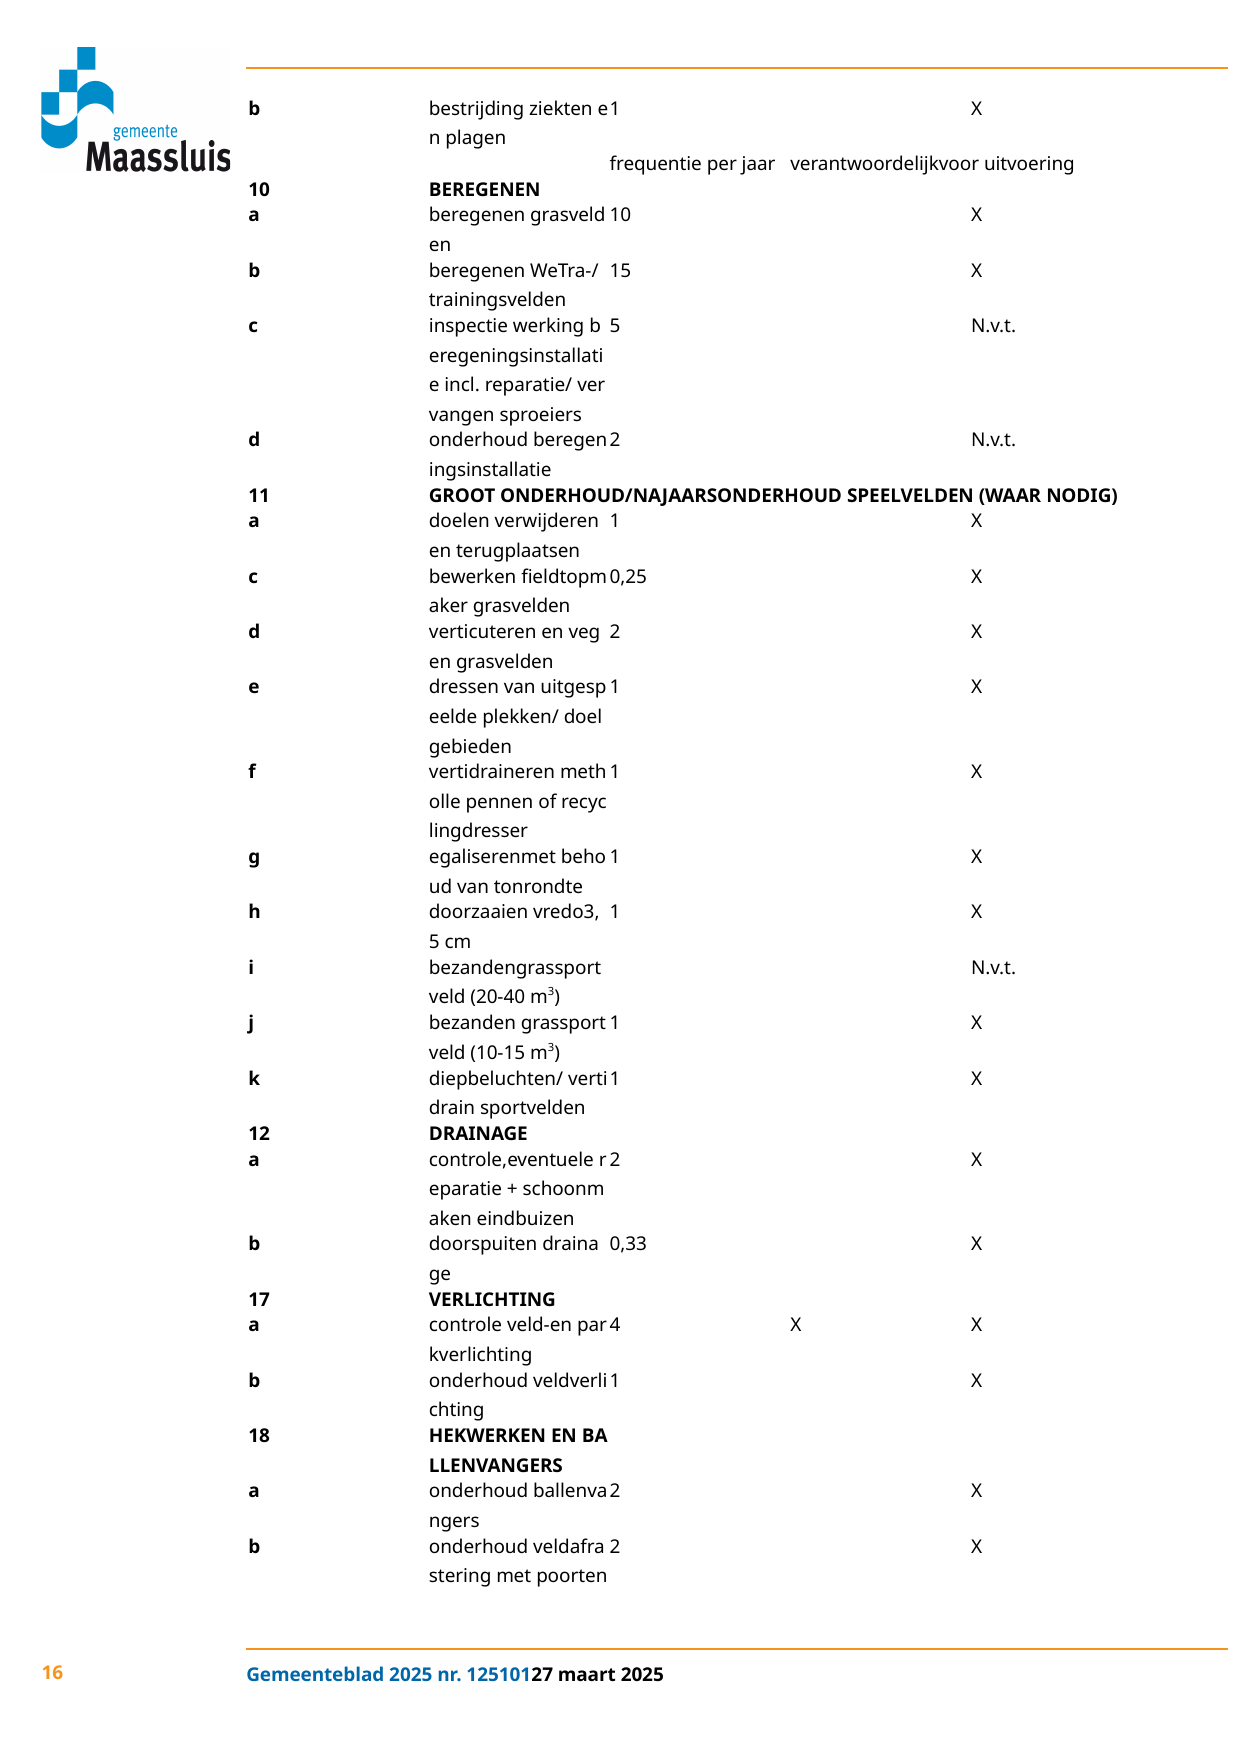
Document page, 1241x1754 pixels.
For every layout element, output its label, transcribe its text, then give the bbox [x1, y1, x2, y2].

table_cell X [971, 508, 1152, 563]
picture [41, 47, 231, 172]
table_cell HEKWERKEN EN BALLENVANGERS [429, 1422, 609, 1478]
table_cell [971, 1120, 1152, 1146]
table_cell frequentie per jaar [609, 150, 790, 176]
table_cell BEREGENEN [429, 176, 609, 202]
table_cell X [971, 1478, 1152, 1533]
table_cell b [248, 257, 429, 312]
picture [41, 47, 77, 92]
table_cell doorspuiten drainage [429, 1231, 609, 1286]
table_cell 1 [609, 1065, 790, 1120]
table_cell DRAINAGE [429, 1120, 609, 1146]
table_cell 18 [248, 1422, 429, 1478]
table_cell 10 [248, 176, 429, 202]
table_cell N.v.t. [971, 427, 1152, 482]
table_cell 2 [609, 1146, 790, 1231]
table_cell X [971, 1533, 1152, 1588]
table_cell X [971, 1312, 1152, 1367]
table_cell [790, 1422, 971, 1478]
table_cell GROOT ONDERHOUD/NAJAARSONDERHOUD SPEELVELDEN (WAAR NODIG) [429, 482, 1152, 508]
table_cell bewerken fieldtopmaker grasvelden [429, 563, 609, 618]
table_cell 10 [609, 202, 790, 257]
table_cell 1 [609, 1009, 790, 1065]
table_cell doorzaaien vredo3,5 cm [429, 899, 609, 954]
table_cell [790, 618, 971, 674]
table_cell k [248, 1065, 429, 1120]
table_cell X [971, 563, 1152, 618]
table_cell a [248, 1478, 429, 1533]
table_cell 15 [609, 257, 790, 312]
table_cell 0,25 [609, 563, 790, 618]
table_cell 1 [609, 899, 790, 954]
table_cell 2 [609, 618, 790, 674]
table_cell b [248, 95, 429, 150]
table_cell X [971, 95, 1152, 150]
table_cell b [248, 1231, 429, 1286]
table_cell X [971, 759, 1152, 843]
table_cell g [248, 844, 429, 899]
table_cell f [248, 759, 429, 843]
table_cell beregenen WeTra-/trainingsvelden [429, 257, 609, 312]
table_cell X [971, 618, 1152, 674]
table_cell b [248, 1367, 429, 1422]
table_cell i [248, 954, 429, 1009]
table_cell X [971, 1367, 1152, 1422]
table_cell [609, 1286, 790, 1312]
table_cell X [971, 257, 1152, 312]
table_cell N.v.t. [971, 312, 1152, 427]
table_cell controle,eventuele reparatie + schoonmaken eindbuizen [429, 1146, 609, 1231]
table_cell doelen verwijderen en terugplaatsen [429, 508, 609, 563]
table_cell [971, 176, 1152, 202]
table_cell X [971, 202, 1152, 257]
table_cell [790, 563, 971, 618]
table_cell [248, 150, 429, 176]
table_cell [790, 1478, 971, 1533]
table_cell [609, 176, 790, 202]
table_cell 1 [609, 508, 790, 563]
table_cell egaliserenmet behoud van tonrondte [429, 844, 609, 899]
table_cell 2 [609, 427, 790, 482]
table_cell [609, 1422, 790, 1478]
table_cell a [248, 1146, 429, 1231]
table_cell 11 [248, 482, 429, 508]
table_cell controle veld-en parkverlichting [429, 1312, 609, 1367]
table_cell [609, 1120, 790, 1146]
table_cell 1 [609, 759, 790, 843]
table_cell [790, 202, 971, 257]
table_cell [971, 1286, 1152, 1312]
table_cell [790, 844, 971, 899]
table_cell [790, 1146, 971, 1231]
table_cell N.v.t. [971, 954, 1152, 1009]
table_cell d [248, 427, 429, 482]
table_cell [790, 257, 971, 312]
table_cell 1 [609, 674, 790, 758]
table_cell [790, 1009, 971, 1065]
table_cell a [248, 1312, 429, 1367]
table_cell verticuteren en vegen grasvelden [429, 618, 609, 674]
table_cell bezandengrassportveld (20-40 m3) [429, 954, 609, 1009]
table_cell vertidraineren metholle pennen of recyclingdresser [429, 759, 609, 843]
table_cell 1 [609, 844, 790, 899]
table_cell [790, 176, 971, 202]
table_cell h [248, 899, 429, 954]
table_cell [790, 312, 971, 427]
table_cell a [248, 508, 429, 563]
table_cell bestrijding ziekten en plagen [429, 95, 609, 150]
table_cell [790, 1533, 971, 1588]
table_cell verantwoordelijkvoor uitvoering [790, 150, 1152, 176]
table_cell b [248, 1533, 429, 1588]
table_cell [790, 674, 971, 758]
table_cell d [248, 618, 429, 674]
table_cell [790, 759, 971, 843]
table_cell [790, 1120, 971, 1146]
table_cell X [971, 1146, 1152, 1231]
table_cell 12 [248, 1120, 429, 1146]
table_cell [790, 427, 971, 482]
table_cell X [971, 674, 1152, 758]
table_cell beregenen grasvelden [429, 202, 609, 257]
table_cell [429, 150, 609, 176]
table_cell [609, 954, 790, 1009]
table_cell [790, 1286, 971, 1312]
table_cell 17 [248, 1286, 429, 1312]
table_cell [971, 1422, 1152, 1478]
table_cell 1 [609, 95, 790, 150]
table_cell X [971, 1065, 1152, 1120]
table_cell X [971, 1009, 1152, 1065]
table_cell 2 [609, 1533, 790, 1588]
table_cell 2 [609, 1478, 790, 1533]
table_cell 0,33 [609, 1231, 790, 1286]
table_cell e [248, 674, 429, 758]
table_cell onderhoud veldafrastering met poorten [429, 1533, 609, 1588]
table_cell c [248, 563, 429, 618]
table_cell X [971, 899, 1152, 954]
table_cell onderhoud beregeningsinstallatie [429, 427, 609, 482]
table_cell [790, 1065, 971, 1120]
table_cell c [248, 312, 429, 427]
table_cell onderhoud veldverlichting [429, 1367, 609, 1422]
table_cell [790, 1231, 971, 1286]
table_cell [790, 508, 971, 563]
table_cell VERLICHTING [429, 1286, 609, 1312]
table_cell 1 [609, 1367, 790, 1422]
table_cell 4 [609, 1312, 790, 1367]
table_cell X [971, 1231, 1152, 1286]
table_cell dressen van uitgespeelde plekken/ doelgebieden [429, 674, 609, 758]
table_cell diepbeluchten/ vertidrain sportvelden [429, 1065, 609, 1120]
table_cell onderhoud ballenvangers [429, 1478, 609, 1533]
table_cell a [248, 202, 429, 257]
table_cell X [790, 1312, 971, 1367]
table_cell [790, 954, 971, 1009]
table_cell bezanden grassportveld (10-15 m3) [429, 1009, 609, 1065]
table_cell [790, 1367, 971, 1422]
table_cell [790, 95, 971, 150]
table_cell j [248, 1009, 429, 1065]
table_cell 5 [609, 312, 790, 427]
table_cell X [971, 844, 1152, 899]
table_cell inspectie werking beregeningsinstallatie incl. reparatie/ vervangen sproeiers [429, 312, 609, 427]
table_cell [790, 899, 971, 954]
